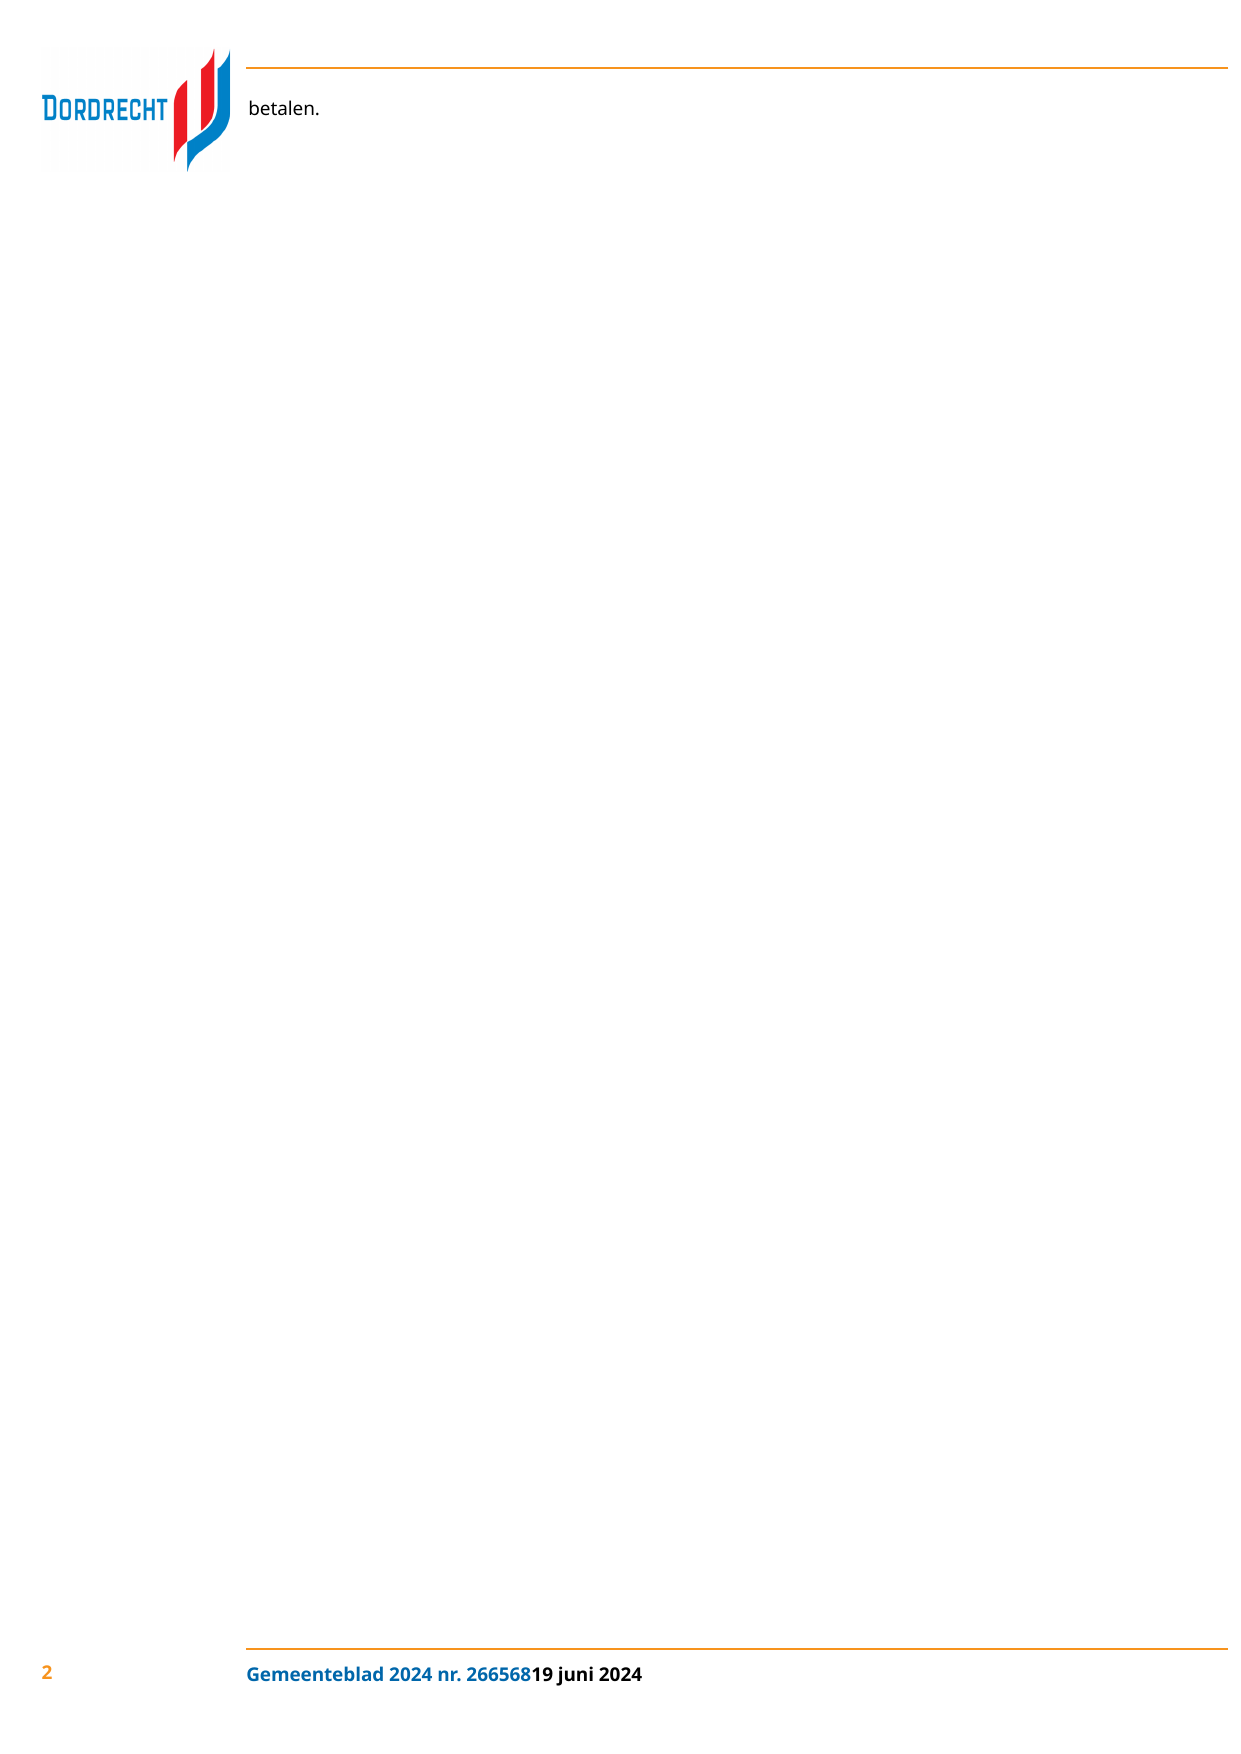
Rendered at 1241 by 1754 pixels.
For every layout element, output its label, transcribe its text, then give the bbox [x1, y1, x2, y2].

picture [41, 47, 231, 172]
text betalen. [248, 95, 1152, 121]
